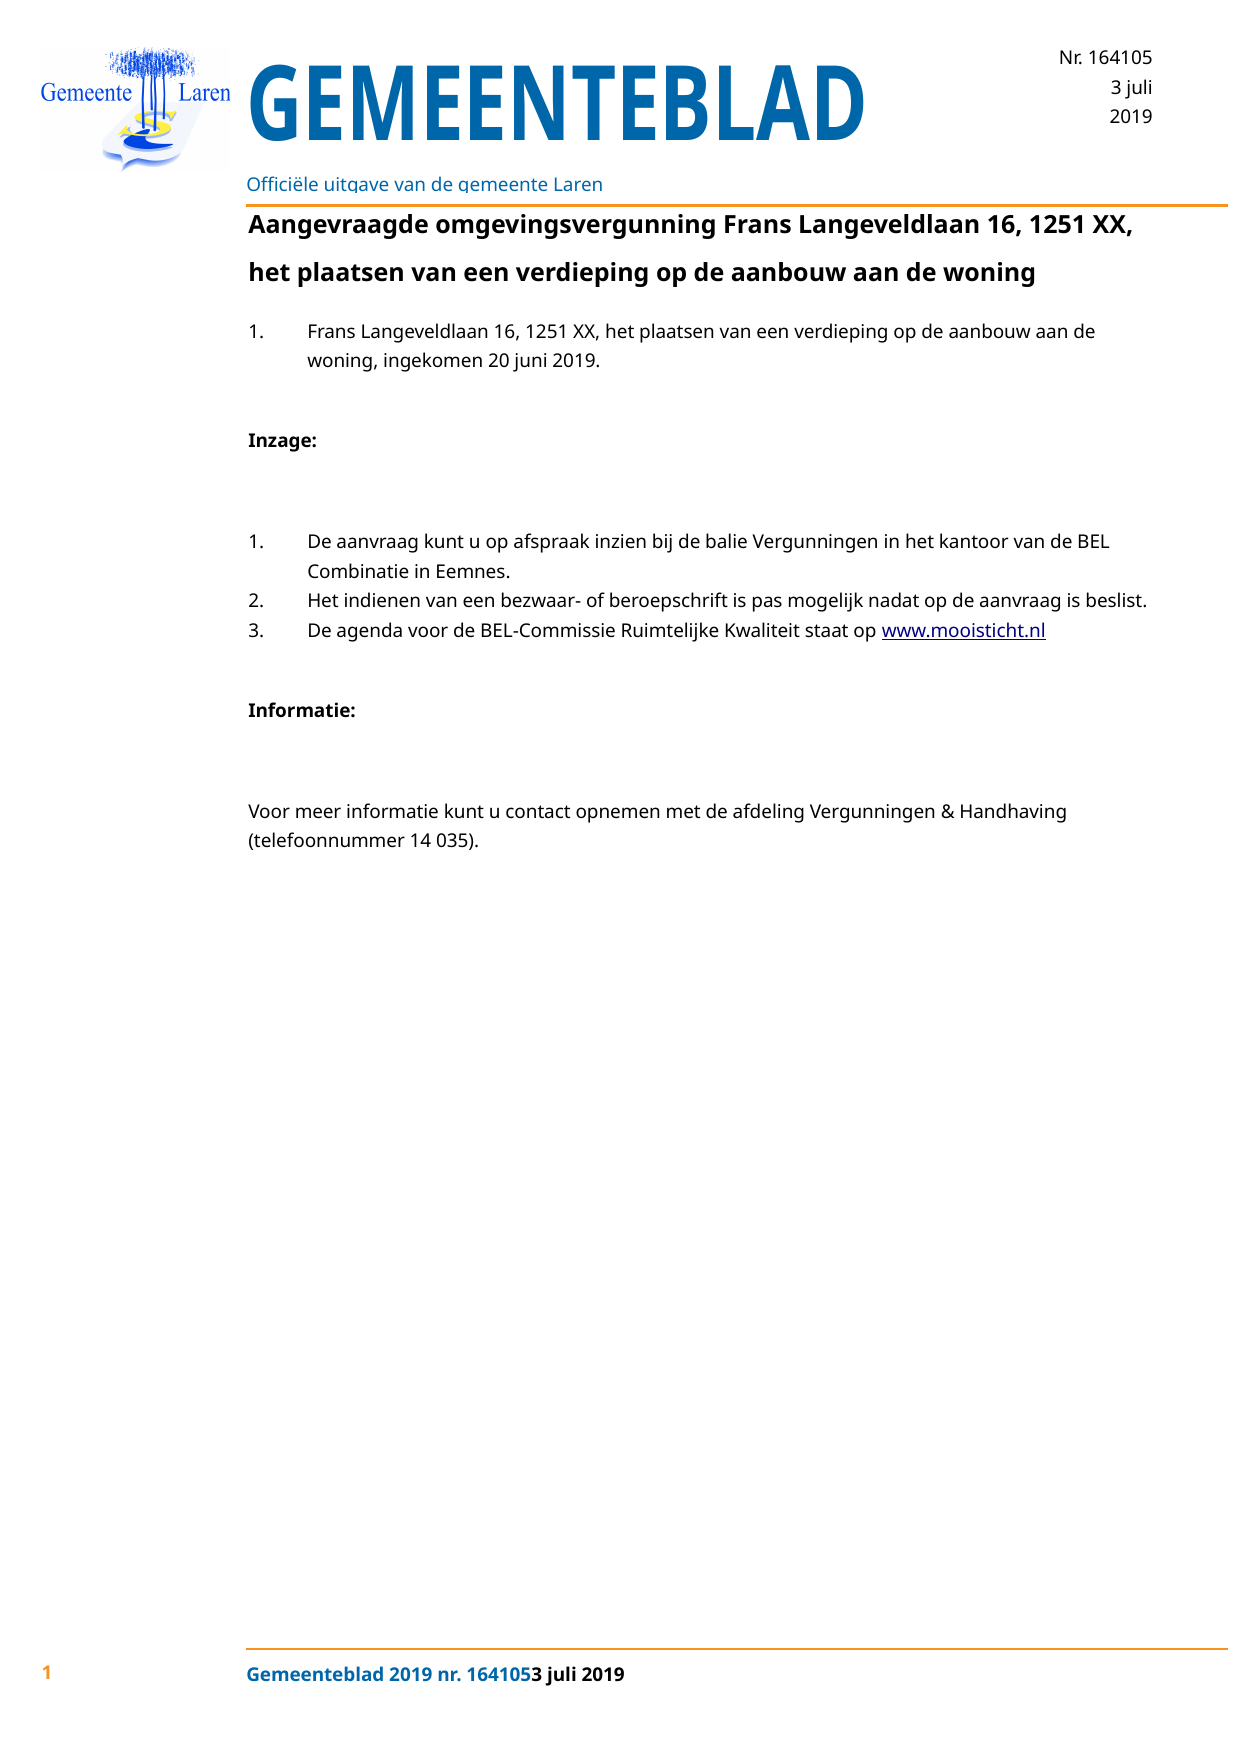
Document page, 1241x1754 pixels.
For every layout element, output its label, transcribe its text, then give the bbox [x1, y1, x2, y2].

text Informatie: [248, 697, 1152, 723]
list De aanvraag kunt u op afspraak inzien bij de balie Vergunningen in het kantoor van de BEL Combinatie in Eemnes. [248, 528, 1152, 584]
list Het indienen van een bezwaar- of beroepschrift is pas mogelijk nadat op de aanvraag is beslist. [248, 587, 1152, 613]
list De agenda voor de BEL-Commissie Ruimtelijke Kwaliteit staat op www.mooisticht.nl [248, 617, 1152, 643]
picture [41, 47, 231, 172]
text Voor meer informatie kunt u contact opnemen met de afdeling Vergunningen & Handhaving (telefoonnummer 14 035). [248, 798, 1152, 853]
list Frans Langeveldlaan 16, 1251 XX, het plaatsen van een verdieping op de aanbouw aan de woning, ingekomen 20 juni 2019. [248, 318, 1152, 373]
text Inzage: [248, 427, 1152, 453]
text Aangevraagde omgevingsvergunning Frans Langeveldlaan 16, 1251 XX, het plaatsen van een verdieping op de aanbouw aan de woning [248, 207, 1152, 288]
